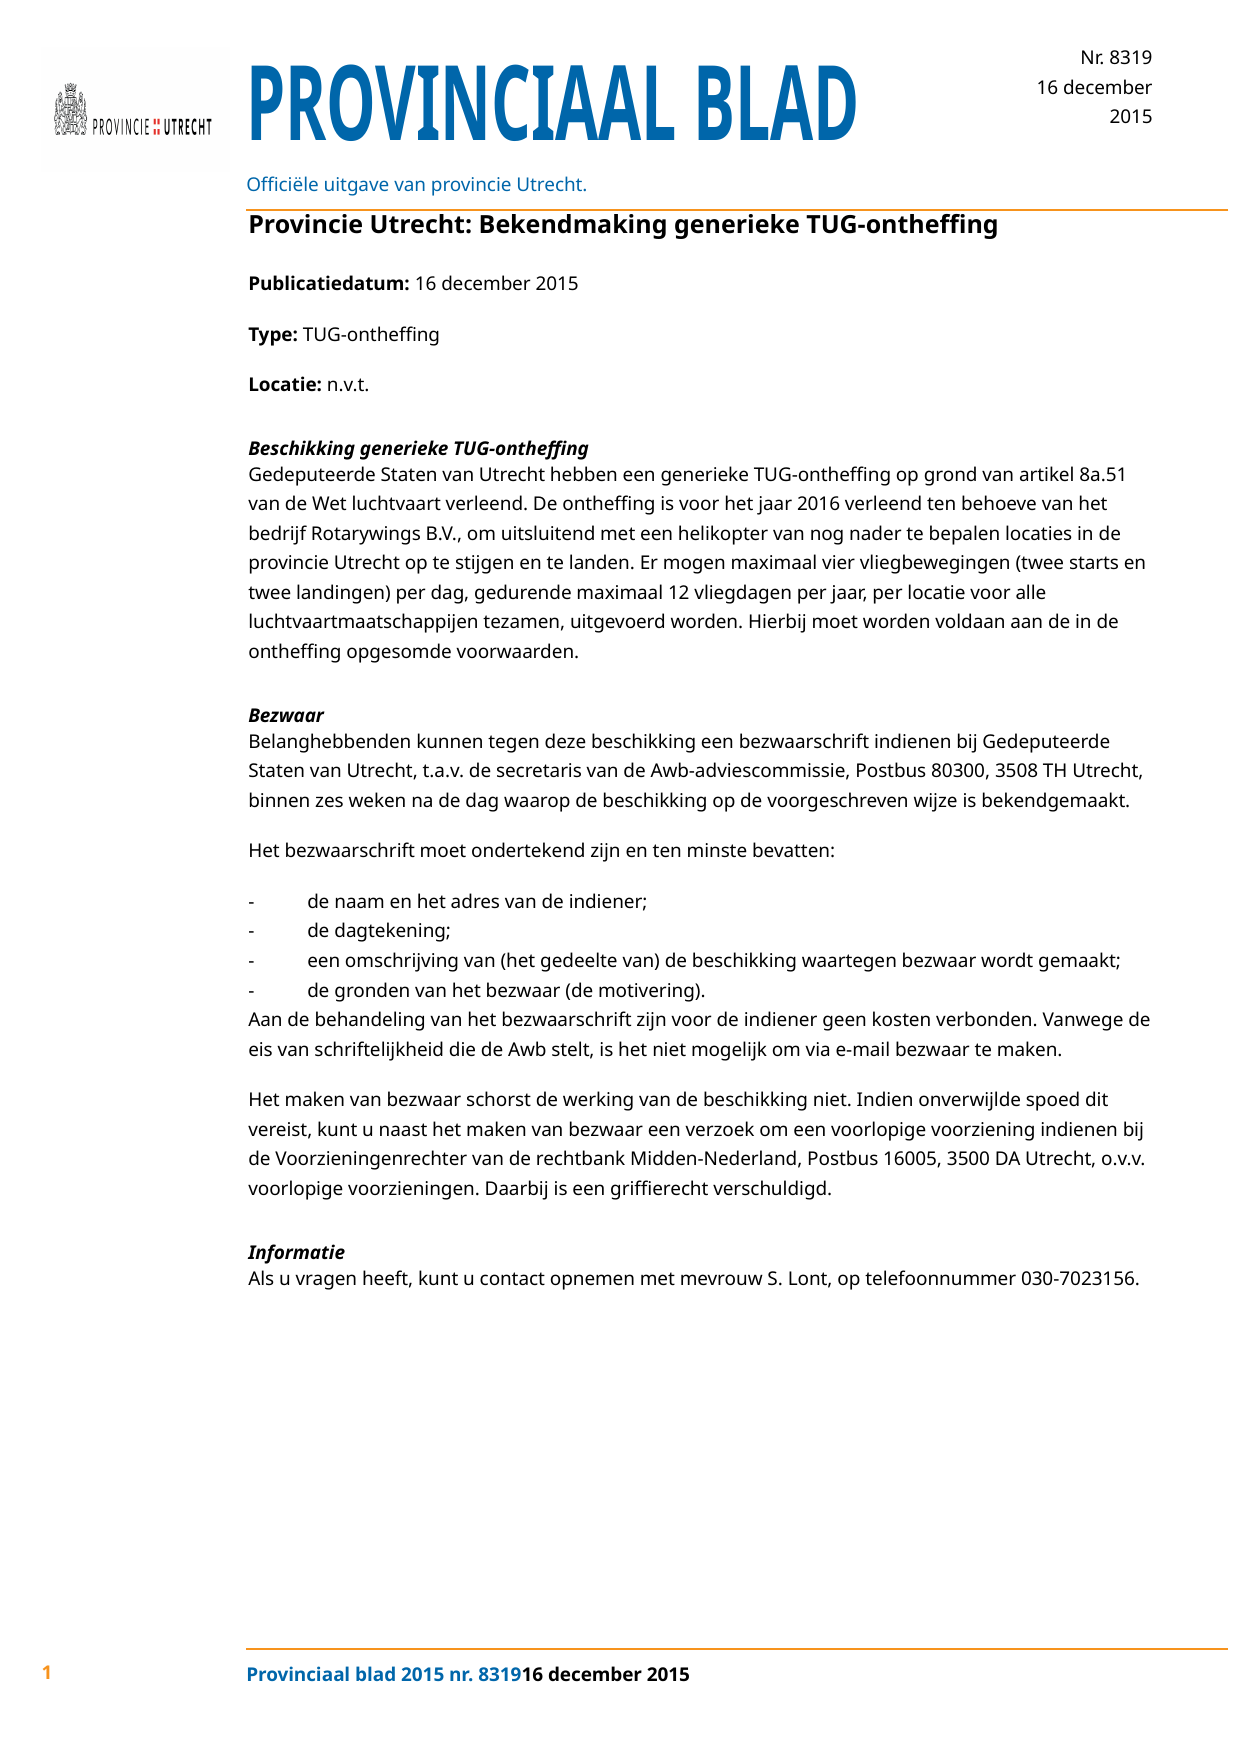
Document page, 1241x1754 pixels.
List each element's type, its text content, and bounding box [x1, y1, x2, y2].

picture [41, 47, 231, 172]
text Aan de behandeling van het bezwaarschrift zijn voor de indiener geen kosten verbonden. Vanwege de eis van schriftelijkheid die de Awb stelt, is het niet mogelijk om via e-mail bezwaar te maken. [248, 1006, 1152, 1062]
text Type: TUG-ontheffing [248, 321, 1152, 346]
text Bezwaar [248, 702, 1152, 728]
text Beschikking generieke TUG-ontheffing [248, 435, 1152, 461]
text Informatie [248, 1239, 1152, 1265]
text Het maken van bezwaar schorst de werking van de beschikking niet. Indien onverwijlde spoed dit vereist, kunt u naast het maken van bezwaar een verzoek om een voorlopige voorziening indienen bij de Voorzieningenrechter van de rechtbank Midden-Nederland, Postbus 16005, 3500 DA Utrecht, o.v.v. voorlopige voorzieningen. Daarbij is een griffierecht verschuldigd. [248, 1086, 1152, 1201]
list de naam en het adres van de indiener; [248, 888, 1152, 914]
text Het bezwaarschrift moet ondertekend zijn en ten minste bevatten: [248, 838, 1152, 863]
text Locatie: n.v.t. [248, 371, 1152, 397]
text Gedeputeerde Staten van Utrecht hebben een generieke TUG-ontheffing op grond van artikel 8a.51 van de Wet luchtvaart verleend. De ontheffing is voor het jaar 2016 verleend ten behoeve van het bedrijf Rotarywings B.V., om uitsluitend met een helikopter van nog nader te bepalen locaties in de provincie Utrecht op te stijgen en te landen. Er mogen maximaal vier vliegbewegingen (twee starts en twee landingen) per dag, gedurende maximaal 12 vliegdagen per jaar, per locatie voor alle luchtvaartmaatschappijen tezamen, uitgevoerd worden. Hierbij moet worden voldaan aan de in de ontheffing opgesomde voorwaarden. [248, 461, 1152, 664]
list een omschrijving van (het gedeelte van) de beschikking waartegen bezwaar wordt gemaakt; [248, 947, 1152, 973]
list de gronden van het bezwaar (de motivering). [248, 977, 1152, 1002]
list de dagtekening; [248, 918, 1152, 943]
text Provincie Utrecht: Bekendmaking generieke TUG-ontheffing [248, 211, 1152, 241]
text Publicatiedatum: 16 december 2015 [248, 270, 1152, 296]
text Als u vragen heeft, kunt u contact opnemen met mevrouw S. Lont, op telefoonnummer 030-7023156. [248, 1265, 1152, 1291]
text Belanghebbenden kunnen tegen deze beschikking een bezwaarschrift indienen bij Gedeputeerde Staten van Utrecht, t.a.v. de secretaris van de Awb-adviescommissie, Postbus 80300, 3508 TH Utrecht, binnen zes weken na de dag waarop de beschikking op de voorgeschreven wijze is bekendgemaakt. [248, 728, 1152, 813]
